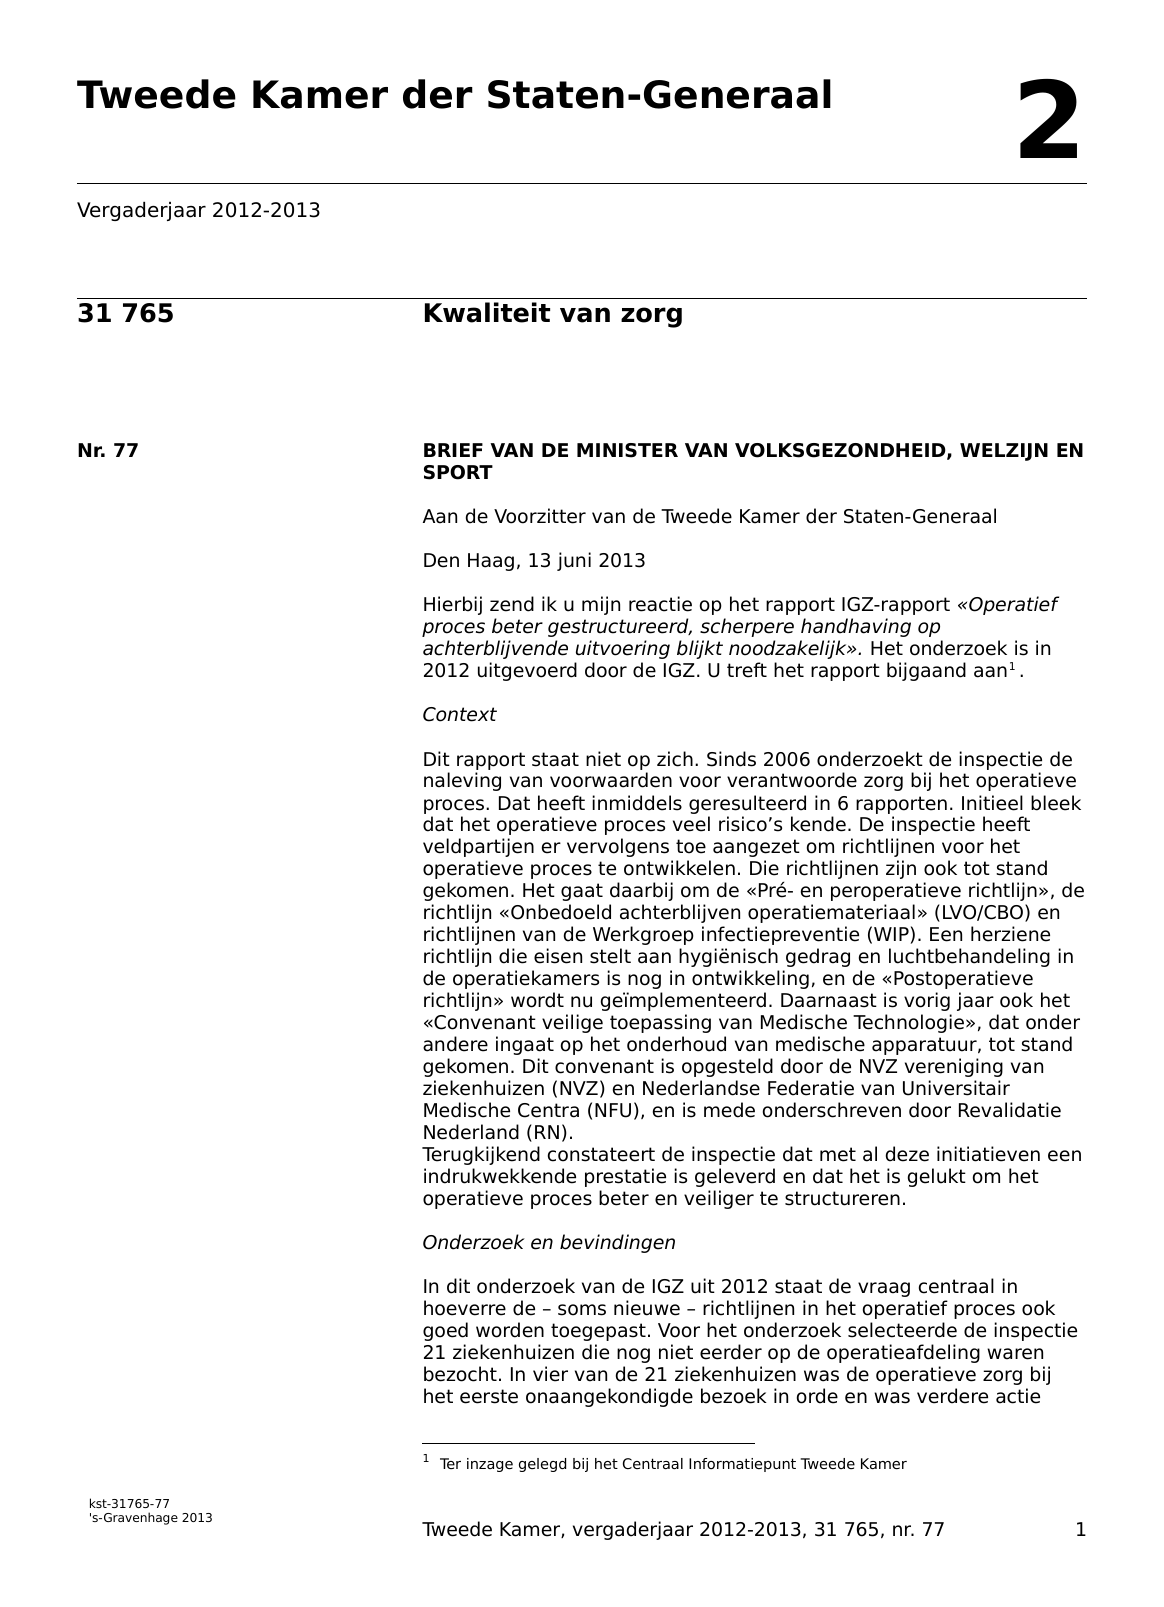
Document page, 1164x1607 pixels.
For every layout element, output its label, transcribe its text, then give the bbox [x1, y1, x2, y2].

text Aan de Voorzitter van de Tweede Kamer der Staten-Generaal [422, 506, 1087, 528]
text In dit onderzoek van de IGZ uit 2012 staat de vraag centraal in hoeverre de – soms nieuwe – richtlijnen in het operatief proces ook goed worden toegepast. Voor het onderzoek selecteerde de inspectie 21 ziekenhuizen die nog niet eerder op de operatieafdeling waren bezocht. In vier van de 21 ziekenhuizen was de operatieve zorg bij het eerste onaangekondigde bezoek in orde en was verdere actie [422, 1276, 1087, 1408]
text Hierbij zend ik u mijn reactie op het rapport IGZ-rapport «Operatief proces beter gestructureerd, scherpere handhaving op achterblijvende uitvoering blijkt noodzakelijk». Het onderzoek is in 2012 uitgevoerd door de IGZ. U treft het rapport bijgaand aan. [422, 594, 1087, 682]
text Ter inzage gelegd bij het Centraal Informatiepunt Tweede Kamer [422, 1452, 1087, 1474]
table_header Tweede Kamer der Staten-Generaal [77, 59, 886, 183]
subtitle Context [422, 704, 1087, 726]
text kst-31765-77 [88, 1497, 323, 1511]
subtitle Onderzoek en bevindingen [422, 1232, 1087, 1254]
text Den Haag, 13 juni 2013 [422, 550, 1087, 572]
table_header 2 [886, 59, 1087, 183]
text 's-Gravenhage 2013 [88, 1511, 323, 1525]
subtitle Nr. 77 BRIEF VAN DE MINISTER VAN VOLKSGEZONDHEID, WELZIJN EN SPORT [77, 440, 1087, 484]
table_cell Vergaderjaar 2012-2013 [77, 184, 1087, 298]
text Dit rapport staat niet op zich. Sinds 2006 onderzoekt de inspectie de naleving van voorwaarden voor verantwoorde zorg bij het operatieve proces. Dat heeft inmiddels geresulteerd in 6 rapporten. Initieel bleek dat het operatieve proces veel risico’s kende. De inspectie heeft veldpartijen er vervolgens toe aangezet om richtlijnen voor het operatieve proces te ontwikkelen. Die richtlijnen zijn ook tot stand gekomen. Het gaat daarbij om de «Pré- en peroperatieve richtlijn», de richtlijn «Onbedoeld achterblijven operatiemateriaal» (LVO/CBO) en richtlijnen van de Werkgroep infectiepreventie (WIP). Een herziene richtlijn die eisen stelt aan hygiënisch gedrag en luchtbehandeling in de operatiekamers is nog in ontwikkeling, en de «Postoperatieve richtlijn» wordt nu geïmplementeerd. Daarnaast is vorig jaar ook het «Convenant veilige toepassing van Medische Technologie», dat onder andere ingaat op het onderhoud van medische apparatuur, tot stand gekomen. Dit convenant is opgesteld door de NVZ vereniging van ziekenhuizen (NVZ) en Nederlandse Federatie van Universitair Medische Centra (NFU), en is mede onderschreven door Revalidatie Nederland (RN). [422, 748, 1087, 1144]
text Terugkijkend constateert de inspectie dat met al deze initiatieven een indrukwekkende prestatie is geleverd en dat het is gelukt om het operatieve proces beter en veiliger te structureren. [422, 1144, 1087, 1210]
subtitle 31 765 Kwaliteit van zorg [77, 299, 1087, 329]
